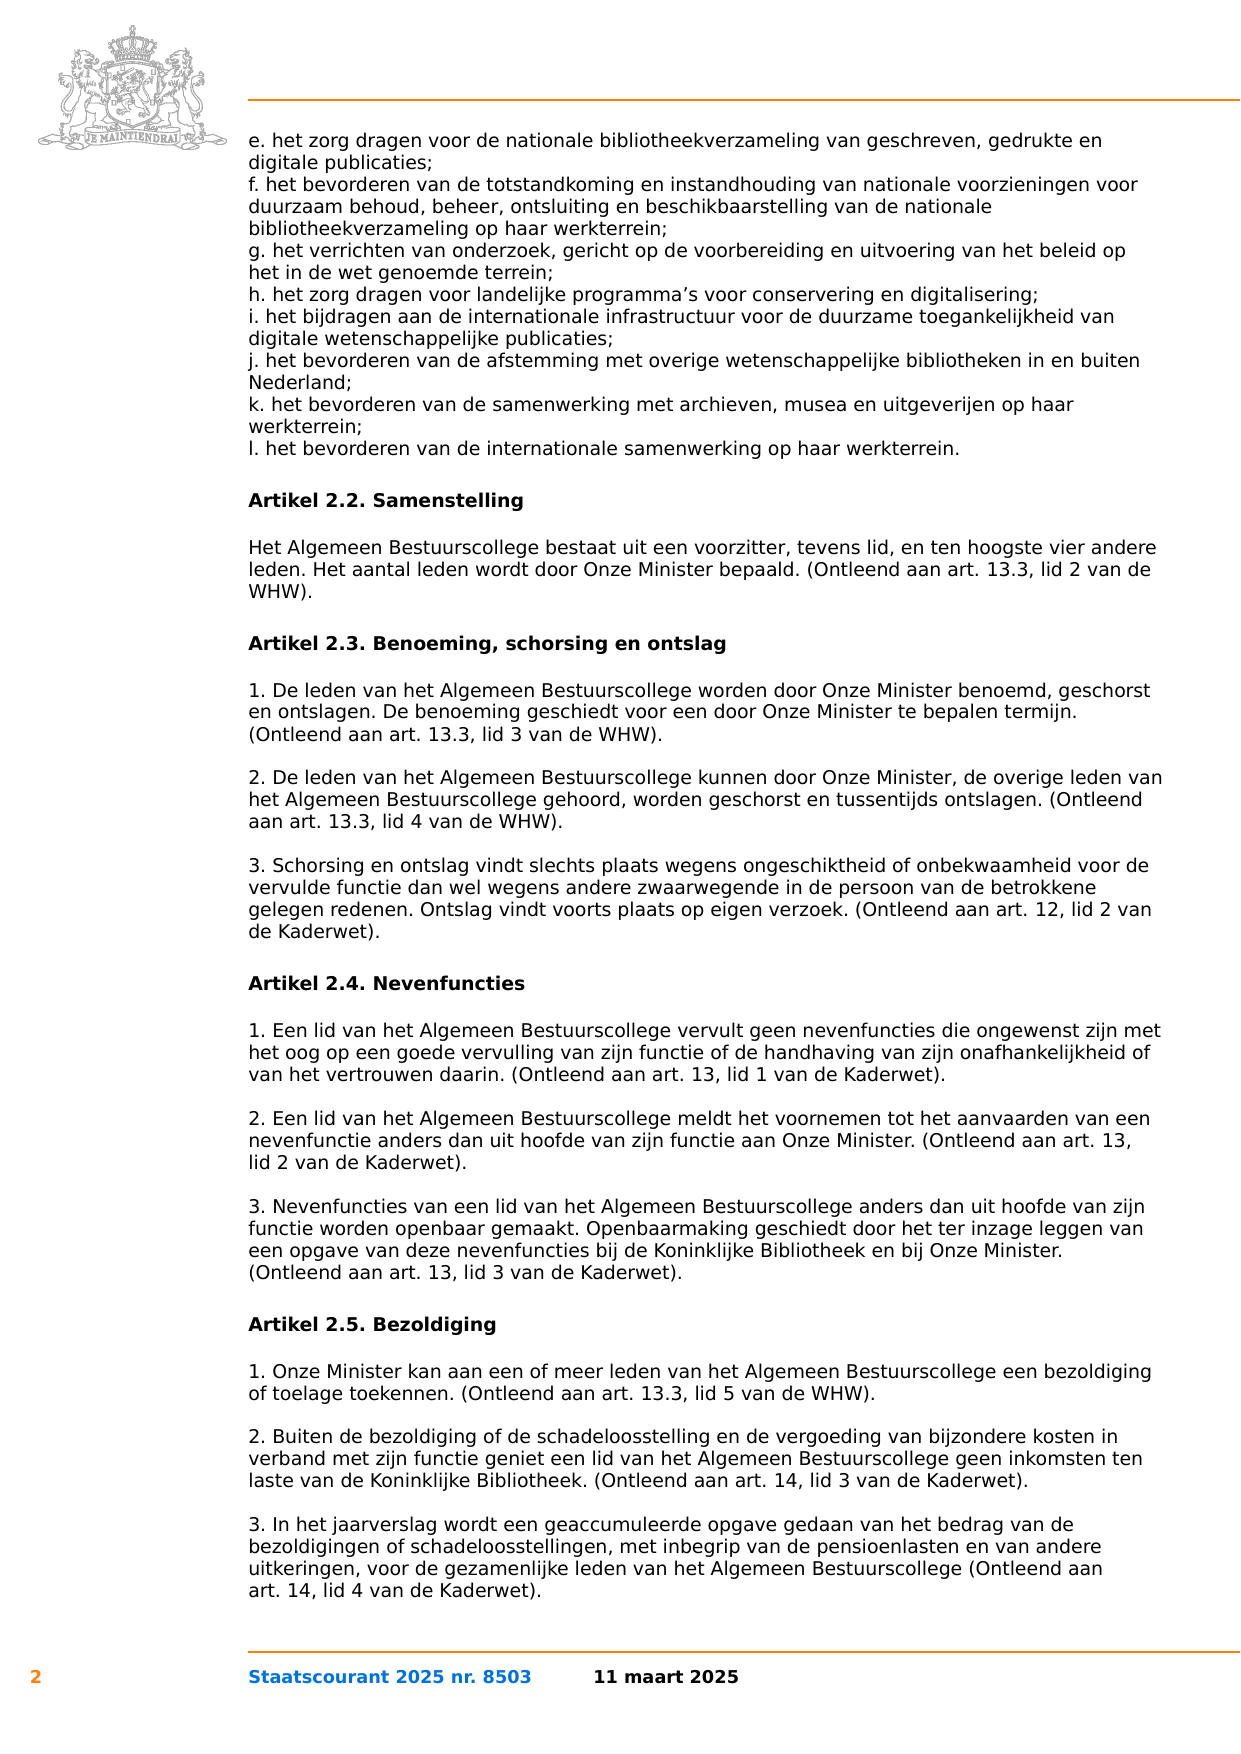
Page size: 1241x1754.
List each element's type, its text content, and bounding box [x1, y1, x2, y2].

picture [38, 25, 227, 150]
text 2. De leden van het Algemeen Bestuurscollege kunnen door Onze Minister, de overige leden van het Algemeen Bestuurscollege gehoord, worden geschorst en tussentijds ontslagen. (Ontleend aan art. 13.3, lid 4 van de WHW). [248, 767, 1163, 833]
text 2. Buiten de bezoldiging of de schadeloosstelling en de vergoeding van bijzondere kosten in verband met zijn functie geniet een lid van het Algemeen Bestuurscollege geen inkomsten ten laste van de Koninklijke Bibliotheek. (Ontleend aan art. 14, lid 3 van de Kaderwet). [248, 1426, 1163, 1492]
subtitle Artikel 2.2. Samenstelling [248, 489, 1163, 512]
text g. het verrichten van onderzoek, gericht op de voorbereiding en uitvoering van het beleid op het in de wet genoemde terrein; [248, 240, 1163, 284]
text k. het bevorderen van de samenwerking met archieven, musea en uitgeverijen op haar werkterrein; [248, 394, 1163, 438]
text 1. Een lid van het Algemeen Bestuurscollege vervult geen nevenfuncties die ongewenst zijn met het oog op een goede vervulling van zijn functie of de handhaving van zijn onafhankelijkheid of van het vertrouwen daarin. (Ontleend aan art. 13, lid 1 van de Kaderwet). [248, 1020, 1163, 1086]
text 1. De leden van het Algemeen Bestuurscollege worden door Onze Minister benoemd, geschorst en ontslagen. De benoeming geschiedt voor een door Onze Minister te bepalen termijn. (Ontleend aan art. 13.3, lid 3 van de WHW). [248, 679, 1163, 745]
text f. het bevorderen van de totstandkoming en instandhouding van nationale voorzieningen voor duurzaam behoud, beheer, ontsluiting en beschikbaarstelling van de nationale bibliotheekverzameling op haar werkterrein; [248, 174, 1163, 240]
text e. het zorg dragen voor de nationale bibliotheekverzameling van geschreven, gedrukte en digitale publicaties; [248, 130, 1163, 174]
subtitle Artikel 2.4. Nevenfuncties [248, 973, 1163, 995]
text 3. In het jaarverslag wordt een geaccumuleerde opgave gedaan van het bedrag van de bezoldigingen of schadeloosstellingen, met inbegrip van de pensioenlasten en van andere uitkeringen, voor de gezamenlijke leden van het Algemeen Bestuurscollege (Ontleend aan art. 14, lid 4 van de Kaderwet). [248, 1514, 1163, 1602]
text 2. Een lid van het Algemeen Bestuurscollege meldt het voornemen tot het aanvaarden van een nevenfunctie anders dan uit hoofde van zijn functie aan Onze Minister. (Ontleend aan art. 13, lid 2 van de Kaderwet). [248, 1108, 1163, 1174]
text i. het bijdragen aan de internationale infrastructuur voor de duurzame toegankelijkheid van digitale wetenschappelijke publicaties; [248, 306, 1163, 350]
text 3. Nevenfuncties van een lid van het Algemeen Bestuurscollege anders dan uit hoofde van zijn functie worden openbaar gemaakt. Openbaarmaking geschiedt door het ter inzage leggen van een opgave van deze nevenfuncties bij de Koninklijke Bibliotheek en bij Onze Minister. (Ontleend aan art. 13, lid 3 van de Kaderwet). [248, 1196, 1163, 1283]
text 3. Schorsing en ontslag vindt slechts plaats wegens ongeschiktheid of onbekwaamheid voor de vervulde functie dan wel wegens andere zwaarwegende in de persoon van de betrokkene gelegen redenen. Ontslag vindt voorts plaats op eigen verzoek. (Ontleend aan art. 12, lid 2 van de Kaderwet). [248, 855, 1163, 943]
text j. het bevorderen van de afstemming met overige wetenschappelijke bibliotheken in en buiten Nederland; [248, 350, 1163, 394]
text Het Algemeen Bestuurscollege bestaat uit een voorzitter, tevens lid, en ten hoogste vier andere leden. Het aantal leden wordt door Onze Minister bepaald. (Ontleend aan art. 13.3, lid 2 van de WHW). [248, 537, 1163, 602]
subtitle Artikel 2.3. Benoeming, schorsing en ontslag [248, 632, 1163, 654]
text h. het zorg dragen voor landelijke programma’s voor conservering en digitalisering; [248, 284, 1163, 306]
text 1. Onze Minister kan aan een of meer leden van het Algemeen Bestuurscollege een bezoldiging of toelage toekennen. (Ontleend aan art. 13.3, lid 5 van de WHW). [248, 1361, 1163, 1404]
text l. het bevorderen van de internationale samenwerking op haar werkterrein. [248, 438, 1163, 459]
subtitle Artikel 2.5. Bezoldiging [248, 1313, 1163, 1336]
